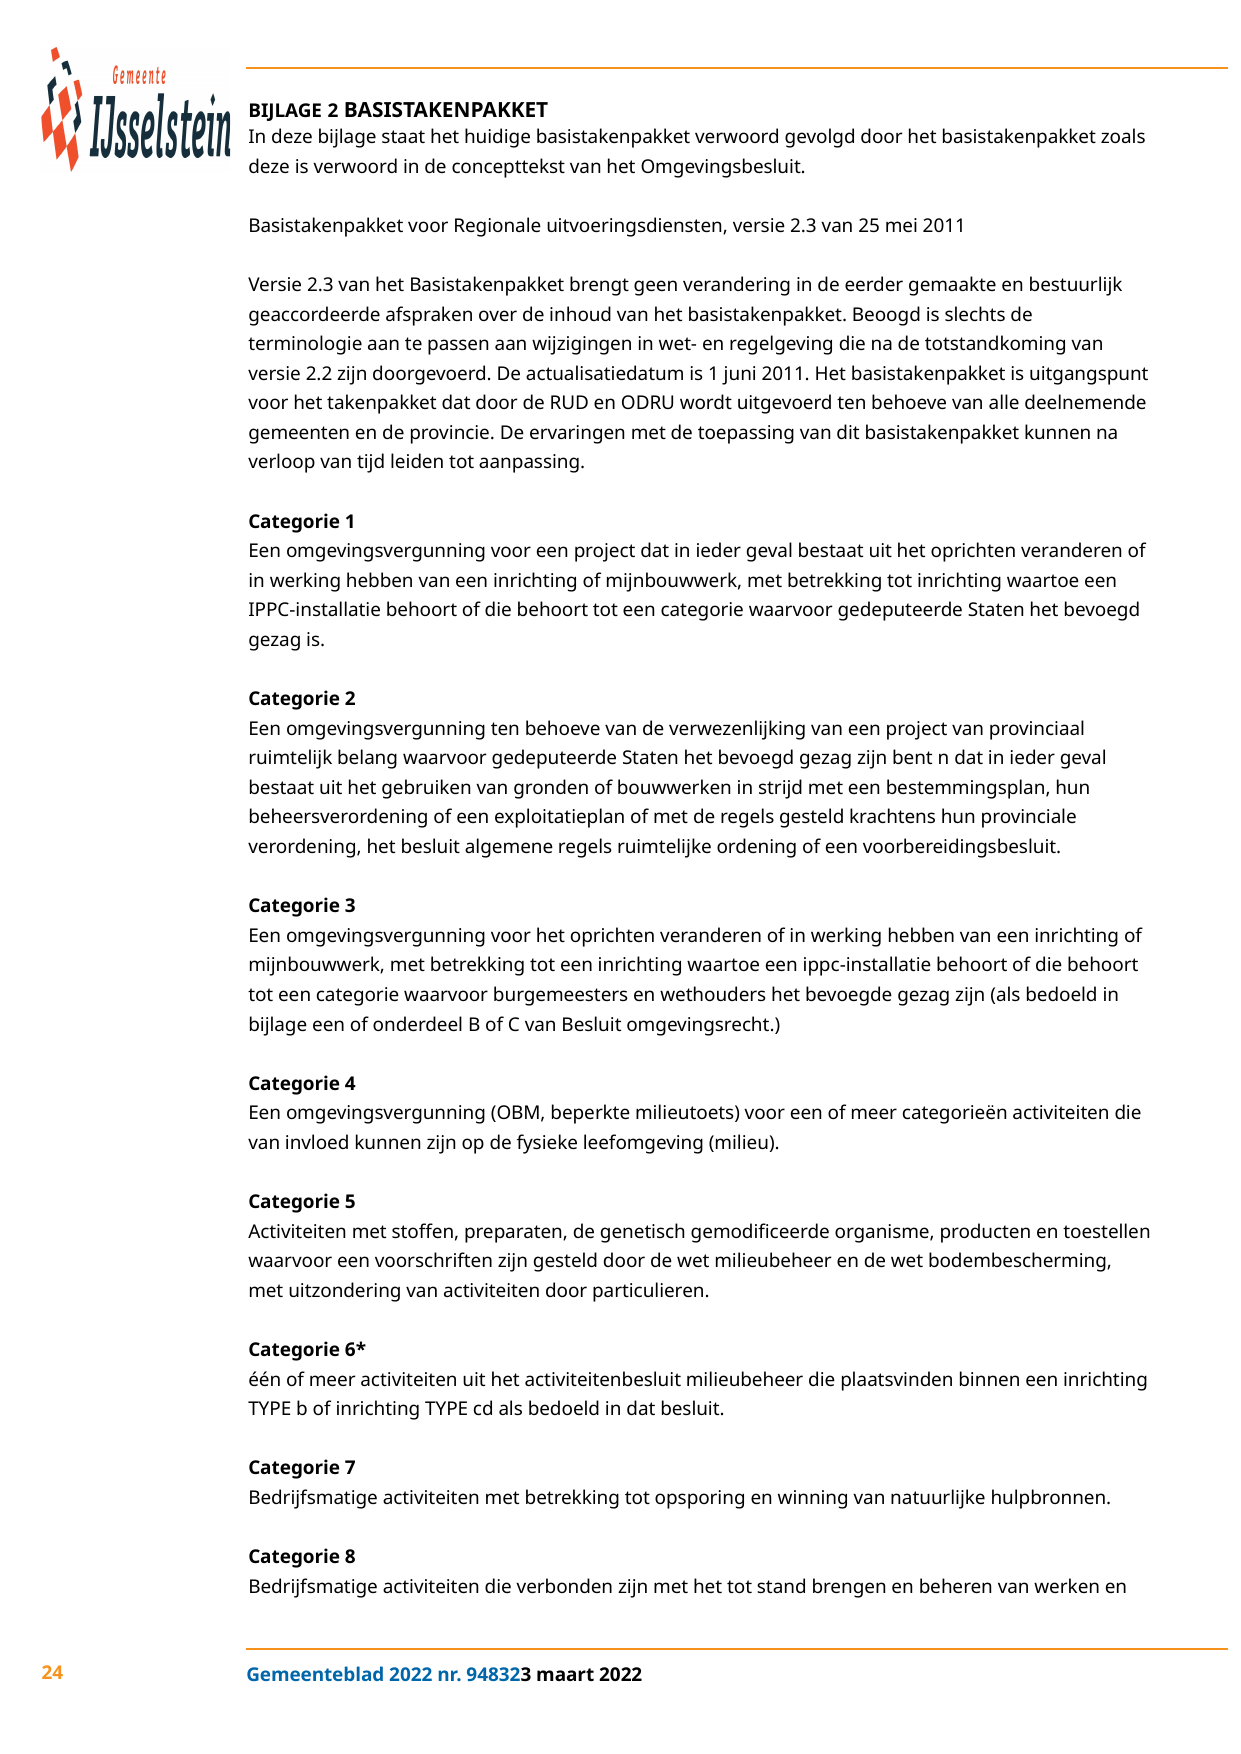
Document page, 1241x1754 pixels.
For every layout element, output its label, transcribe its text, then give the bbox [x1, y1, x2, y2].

text Een omgevingsvergunning (OBM, beperkte milieutoets) voor een of meer categorieën activiteiten die van invloed kunnen zijn op de fysieke leefomgeving (milieu). [248, 1099, 1152, 1155]
text Een omgevingsvergunning voor het oprichten veranderen of in werking hebben van een inrichting of mijnbouwwerk, met betrekking tot een inrichting waartoe een ippc-installatie behoort of die behoort tot een categorie waarvoor burgemeesters en wethouders het bevoegde gezag zijn (als bedoeld in bijlage een of onderdeel B of C van Besluit omgevingsrecht.) [248, 922, 1152, 1037]
text Categorie 7 [248, 1454, 1152, 1480]
text In deze bijlage staat het huidige basistakenpakket verwoord gevolgd door het basistakenpakket zoals deze is verwoord in de concepttekst van het Omgevingsbesluit. [248, 123, 1152, 179]
text Een omgevingsvergunning ten behoeve van de verwezenlijking van een project van provinciaal ruimtelijk belang waarvoor gedeputeerde Staten het bevoegd gezag zijn bent n dat in ieder geval bestaat uit het gebruiken van gronden of bouwwerken in strijd met een bestemmingsplan, hun beheersverordening of een exploitatieplan of met de regels gesteld krachtens hun provinciale verordening, het besluit algemene regels ruimtelijke ordening of een voorbereidingsbesluit. [248, 715, 1152, 859]
text BIJLAGE 2 BASISTAKENPAKKET [248, 95, 1152, 123]
text Versie 2.3 van het Basistakenpakket brengt geen verandering in de eerder gemaakte en bestuurlijk geaccordeerde afspraken over de inhoud van het basistakenpakket. Beoogd is slechts de terminologie aan te passen aan wijzigingen in wet- en regelgeving die na de totstandkoming van versie 2.2 zijn doorgevoerd. De actualisatiedatum is 1 juni 2011. Het basistakenpakket is uitgangspunt voor het takenpakket dat door de RUD en ODRU wordt uitgevoerd ten behoeve van alle deelnemende gemeenten en de provincie. De ervaringen met de toepassing van dit basistakenpakket kunnen na verloop van tijd leiden tot aanpassing. [248, 271, 1152, 474]
text Categorie 5 [248, 1188, 1152, 1214]
text Een omgevingsvergunning voor een project dat in ieder geval bestaat uit het oprichten veranderen of in werking hebben van een inrichting of mijnbouwwerk, met betrekking tot inrichting waartoe een IPPC-installatie behoort of die behoort tot een categorie waarvoor gedeputeerde Staten het bevoegd gezag is. [248, 537, 1152, 652]
text één of meer activiteiten uit het activiteitenbesluit milieubeheer die plaatsvinden binnen een inrichting TYPE b of inrichting TYPE cd als bedoeld in dat besluit. [248, 1366, 1152, 1421]
picture [41, 47, 231, 172]
text Categorie 1 [248, 508, 1152, 534]
text Categorie 3 [248, 892, 1152, 918]
text Categorie 6* [248, 1336, 1152, 1362]
text Categorie 2 [248, 685, 1152, 711]
text Activiteiten met stoffen, preparaten, de genetisch gemodificeerde organisme, producten en toestellen waarvoor een voorschriften zijn gesteld door de wet milieubeheer en de wet bodembescherming, met uitzondering van activiteiten door particulieren. [248, 1218, 1152, 1303]
text Basistakenpakket voor Regionale uitvoeringsdiensten, versie 2.3 van 25 mei 2011 [248, 212, 1152, 238]
text Bedrijfsmatige activiteiten met betrekking tot opsporing en winning van natuurlijke hulpbronnen. [248, 1484, 1152, 1510]
text Bedrijfsmatige activiteiten die verbonden zijn met het tot stand brengen en beheren van werken en [248, 1573, 1152, 1599]
text Categorie 8 [248, 1543, 1152, 1569]
text Categorie 4 [248, 1070, 1152, 1096]
